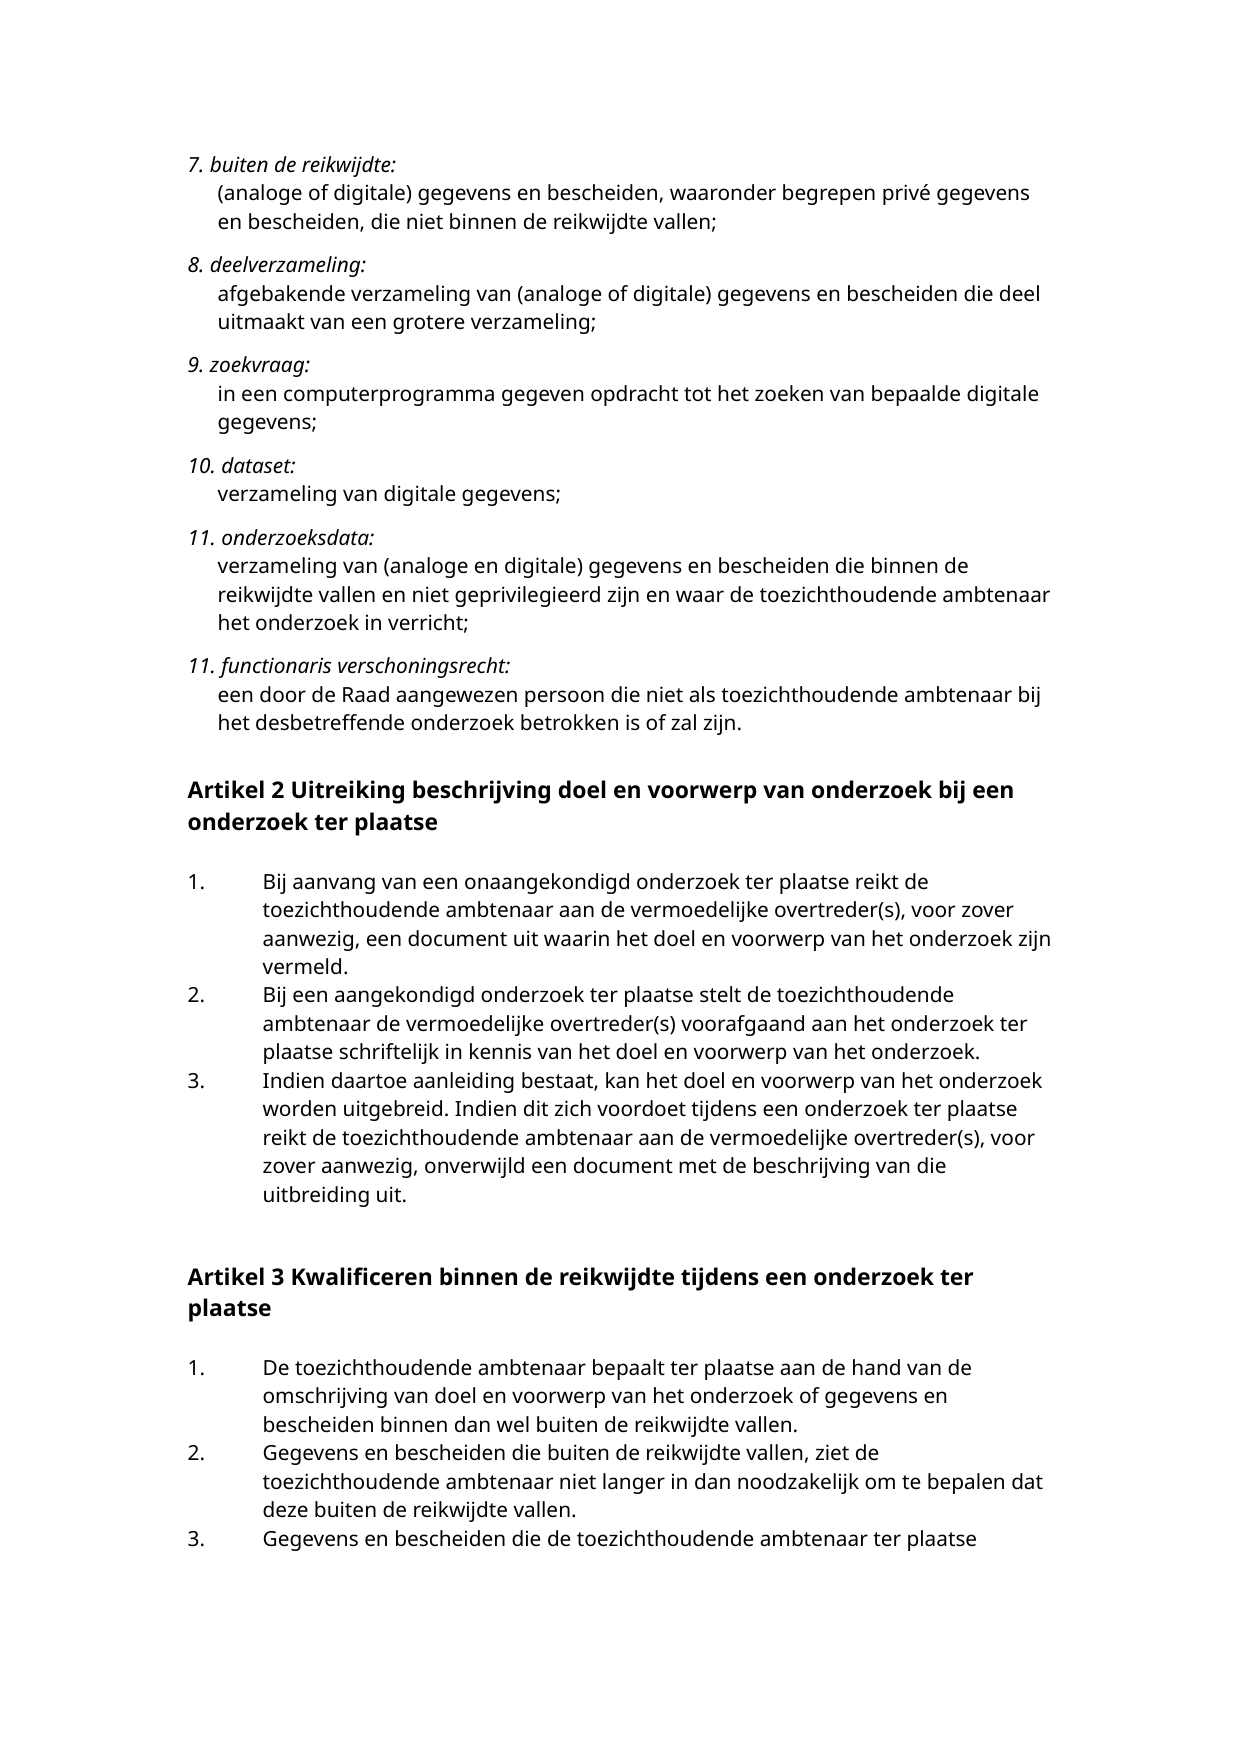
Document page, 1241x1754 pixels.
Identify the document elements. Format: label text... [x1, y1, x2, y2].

text verzameling van digitale gegevens; [217, 479, 1053, 508]
list Indien daartoe aanleiding bestaat, kan het doel en voorwerp van het onderzoek worden uitgebreid. Indien dit zich voordoet tijdens een onderzoek ter plaatse reikt de toezichthoudende ambtenaar aan de vermoedelijke overtreder(s), voor zover aanwezig, onverwijld een document met de beschrijving van die uitbreiding uit. [187, 1066, 1053, 1208]
list De toezichthoudende ambtenaar bepaalt ter plaatse aan de hand van de omschrijving van doel en voorwerp van het onderzoek of gegevens en bescheiden binnen dan wel buiten de reikwijdte vallen. [187, 1353, 1053, 1438]
text in een computerprogramma gegeven opdracht tot het zoeken van bepaalde digitale gegevens; [217, 379, 1053, 436]
text 11. functionaris verschoningsrecht: [187, 652, 1053, 680]
subtitle Artikel 3 Kwalificeren binnen de reikwijdte tijdens een onderzoek ter plaatse [187, 1261, 1053, 1323]
text een door de Raad aangewezen persoon die niet als toezichthoudende ambtenaar bij het desbetreffende onderzoek betrokken is of zal zijn. [217, 680, 1053, 737]
list Gegevens en bescheiden die de toezichthoudende ambtenaar ter plaatse [187, 1524, 1053, 1552]
text (analoge of digitale) gegevens en bescheiden, waaronder begrepen privé gegevens en bescheiden, die niet binnen de reikwijdte vallen; [217, 178, 1053, 235]
subtitle Artikel 2 Uitreiking beschrijving doel en voorwerp van onderzoek bij een onderzoek ter plaatse [187, 774, 1053, 837]
list Bij aanvang van een onaangekondigd onderzoek ter plaatse reikt de toezichthoudende ambtenaar aan de vermoedelijke overtreder(s), voor zover aanwezig, een document uit waarin het doel en voorwerp van het onderzoek zijn vermeld. [187, 867, 1053, 981]
list Gegevens en bescheiden die buiten de reikwijdte vallen, ziet de toezichthoudende ambtenaar niet langer in dan noodzakelijk om te bepalen dat deze buiten de reikwijdte vallen. [187, 1438, 1053, 1524]
text 11. onderzoeksdata: [187, 523, 1053, 551]
text verzameling van (analoge en digitale) gegevens en bescheiden die binnen de reikwijdte vallen en niet geprivilegieerd zijn en waar de toezichthoudende ambtenaar het onderzoek in verricht; [217, 551, 1053, 637]
text 7. buiten de reikwijdte: [187, 150, 1053, 178]
text 9. zoekvraag: [187, 351, 1053, 379]
text afgebakende verzameling van (analoge of digitale) gegevens en bescheiden die deel uitmaakt van een grotere verzameling; [217, 279, 1053, 336]
list Bij een aangekondigd onderzoek ter plaatse stelt de toezichthoudende ambtenaar de vermoedelijke overtreder(s) voorafgaand aan het onderzoek ter plaatse schriftelijk in kennis van het doel en voorwerp van het onderzoek. [187, 981, 1053, 1066]
text 8. deelverzameling: [187, 250, 1053, 279]
text 10. dataset: [187, 451, 1053, 479]
